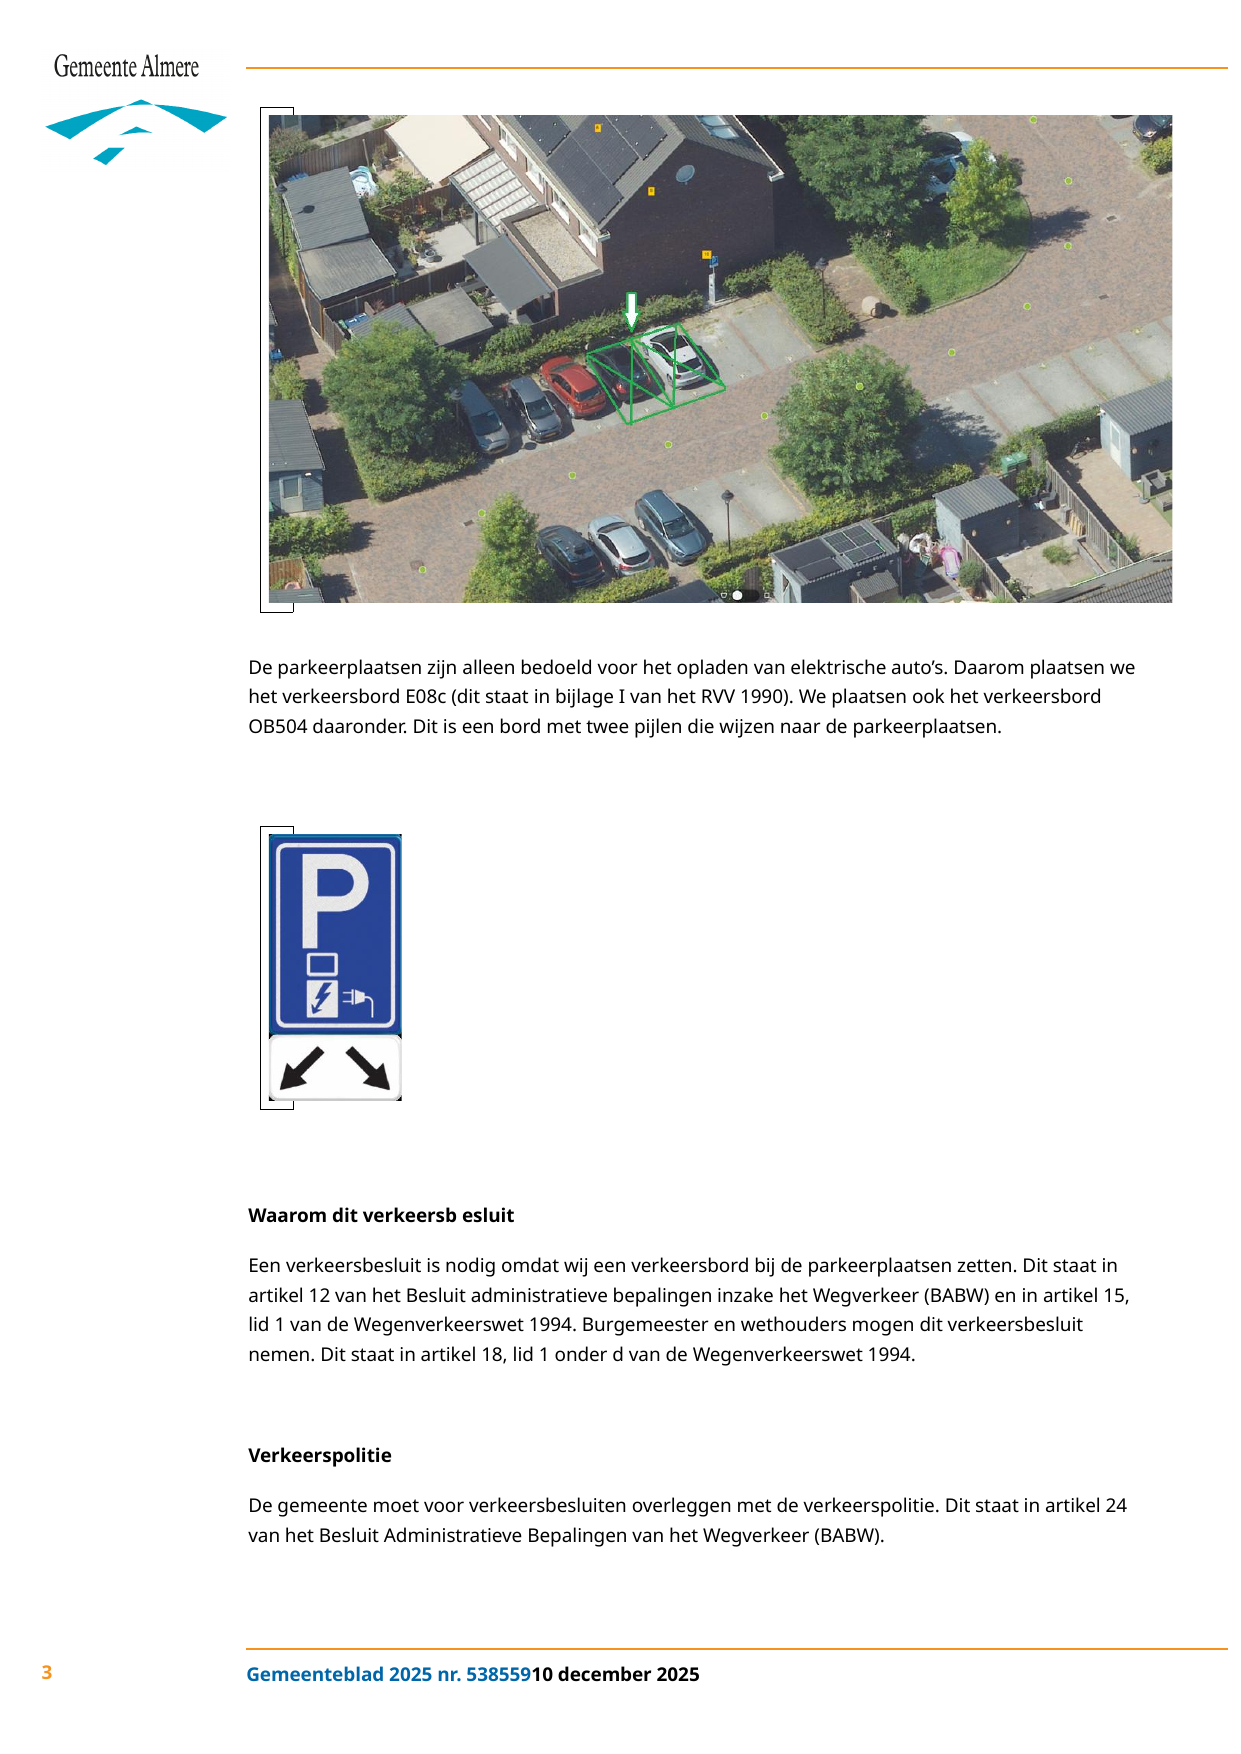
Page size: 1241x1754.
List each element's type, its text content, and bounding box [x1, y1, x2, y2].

text Verkeerspolitie [248, 1442, 1152, 1468]
picture [268, 115, 1173, 603]
text Een verkeersbesluit is nodig omdat wij een verkeersbord bij de parkeerplaatsen zetten. Dit staat in artikel 12 van het Besluit administratieve bepalingen inzake het Wegverkeer (BABW) en in artikel 15, lid 1 van de Wegenverkeerswet 1994. Burgemeester en wethouders mogen dit verkeersbesluit nemen. Dit staat in artikel 18, lid 1 onder d van de Wegenverkeerswet 1994. [248, 1252, 1152, 1367]
text De parkeerplaatsen zijn alleen bedoeld voor het opladen van elektrische auto’s. Daarom plaatsen we het verkeersbord E08c (dit staat in bijlage I van het RVV 1990). We plaatsen ook het verkeersbord OB504 daaronder. Dit is een bord met twee pijlen die wijzen naar de parkeerplaatsen. [248, 654, 1152, 739]
picture [41, 47, 231, 172]
text Waarom dit verkeersb esluit [248, 1202, 1152, 1228]
picture [268, 834, 402, 1101]
text De gemeente moet voor verkeersbesluiten overleggen met de verkeerspolitie. Dit staat in artikel 24 van het Besluit Administratieve Bepalingen van het Wegverkeer (BABW). [248, 1492, 1152, 1548]
